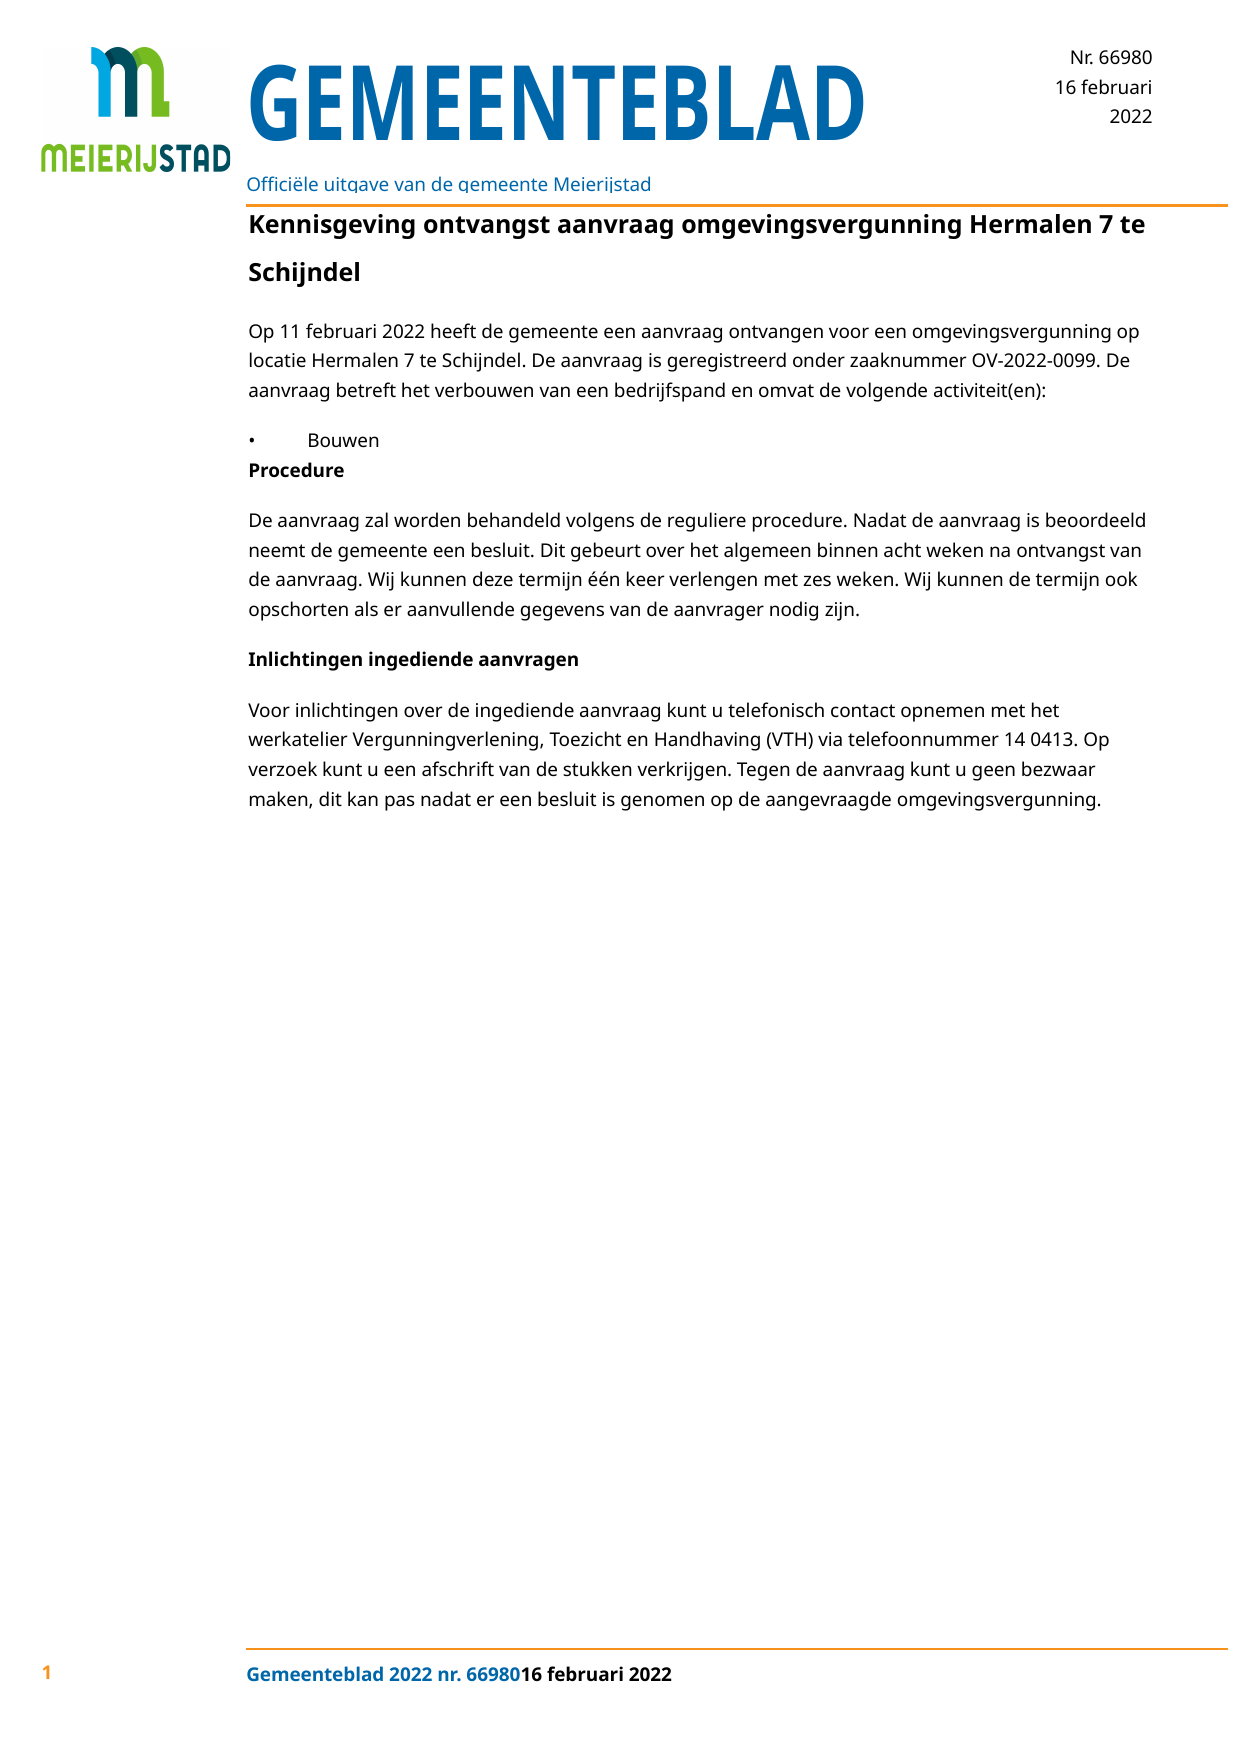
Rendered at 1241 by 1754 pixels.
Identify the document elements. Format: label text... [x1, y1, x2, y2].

picture [41, 47, 231, 172]
text Procedure [248, 457, 1152, 483]
text Kennisgeving ontvangst aanvraag omgevingsvergunning Hermalen 7 te Schijndel [248, 207, 1152, 288]
list Bouwen [248, 427, 1152, 453]
text Voor inlichtingen over de ingediende aanvraag kunt u telefonisch contact opnemen met het werkatelier Vergunningverlening, Toezicht en Handhaving (VTH) via telefoonnummer 14 0413. Op verzoek kunt u een afschrift van de stukken verkrijgen. Tegen de aanvraag kunt u geen bezwaar maken, dit kan pas nadat er een besluit is genomen op de aangevraagde omgevingsvergunning. [248, 697, 1152, 812]
text Op 11 februari 2022 heeft de gemeente een aanvraag ontvangen voor een omgevingsvergunning op locatie Hermalen 7 te Schijndel. De aanvraag is geregistreerd onder zaaknummer OV-2022-0099. De aanvraag betreft het verbouwen van een bedrijfspand en omvat de volgende activiteit(en): [248, 318, 1152, 403]
text Inlichtingen ingediende aanvragen [248, 647, 1152, 672]
text De aanvraag zal worden behandeld volgens de reguliere procedure. Nadat de aanvraag is beoordeeld neemt de gemeente een besluit. Dit gebeurt over het algemeen binnen acht weken na ontvangst van de aanvraag. Wij kunnen deze termijn één keer verlengen met zes weken. Wij kunnen de termijn ook opschorten als er aanvullende gegevens van de aanvrager nodig zijn. [248, 507, 1152, 622]
